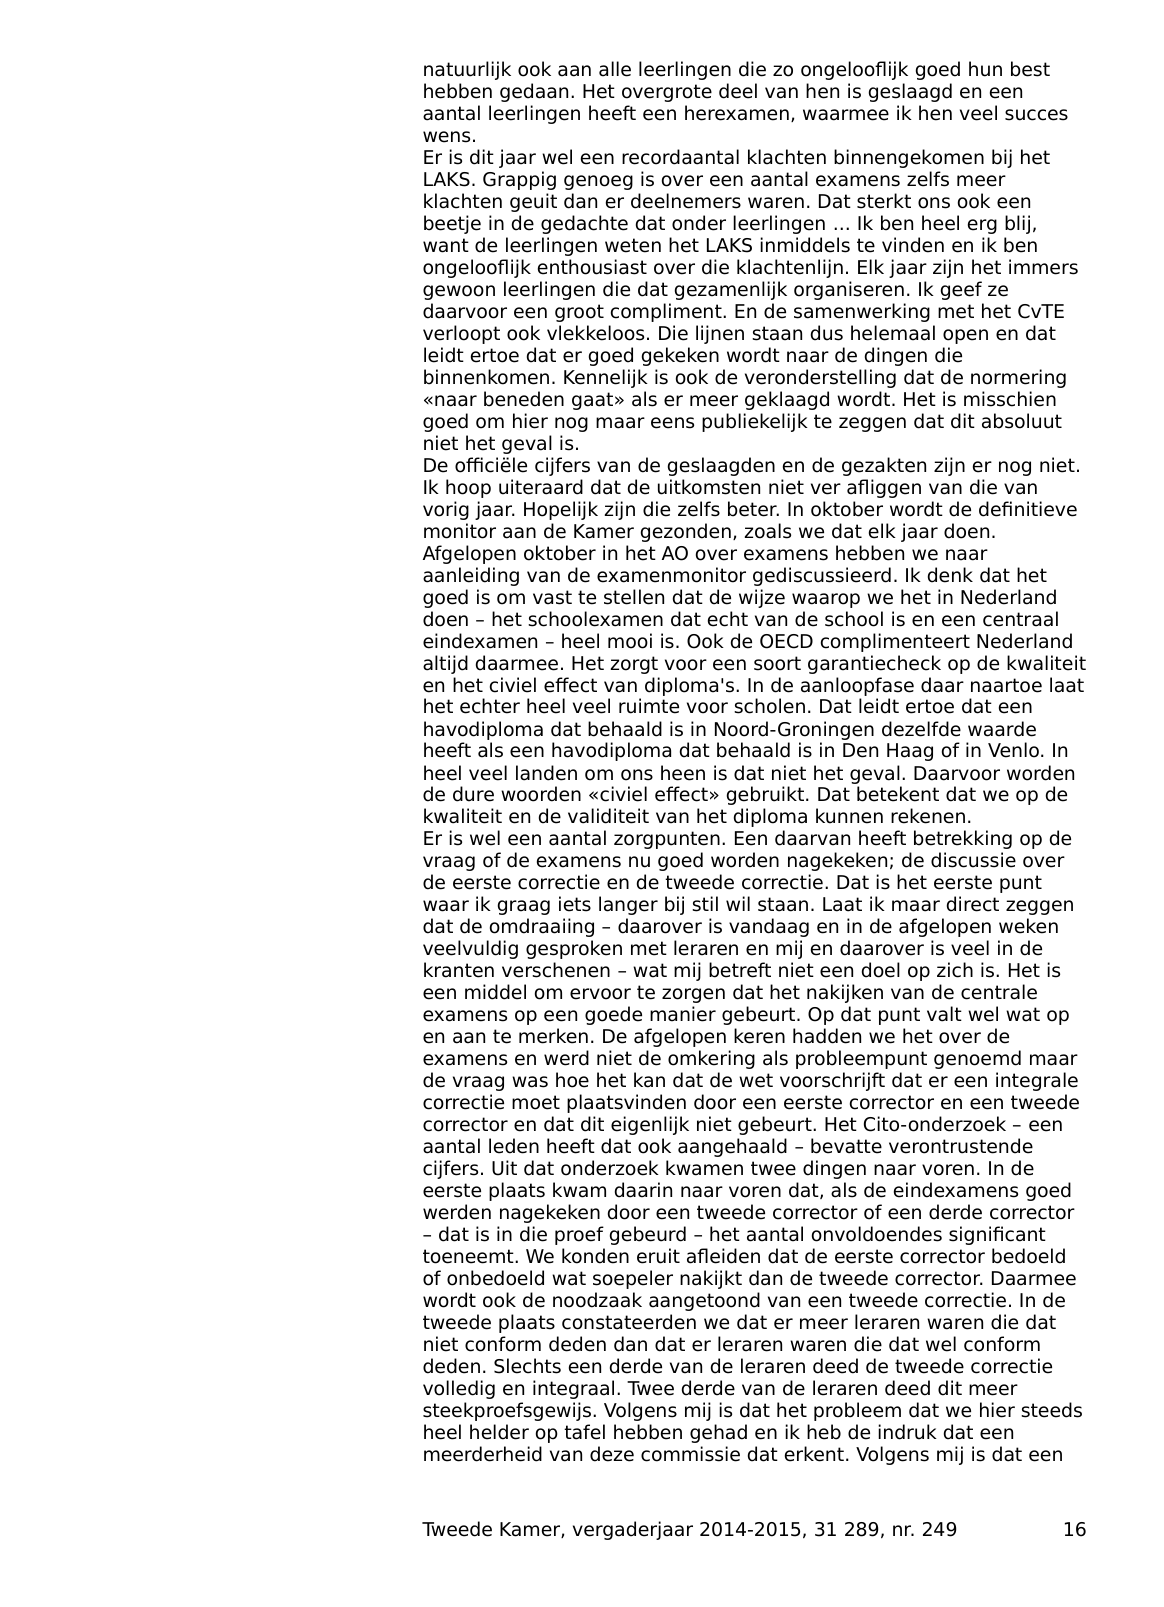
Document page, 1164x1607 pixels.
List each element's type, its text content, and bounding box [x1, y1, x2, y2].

text natuurlijk ook aan alle leerlingen die zo ongelooflijk goed hun best hebben gedaan. Het overgrote deel van hen is geslaagd en een aantal leerlingen heeft een herexamen, waarmee ik hen veel succes wens. [422, 59, 1087, 147]
text Afgelopen oktober in het AO over examens hebben we naar aanleiding van de examenmonitor gediscussieerd. Ik denk dat het goed is om vast te stellen dat de wijze waarop we het in Nederland doen – het schoolexamen dat echt van de school is en een centraal eindexamen – heel mooi is. Ook de OECD complimenteert Nederland altijd daarmee. Het zorgt voor een soort garantiecheck op de kwaliteit en het civiel effect van diploma's. In de aanloopfase daar naartoe laat het echter heel veel ruimte voor scholen. Dat leidt ertoe dat een havodiploma dat behaald is in Noord-Groningen dezelfde waarde heeft als een havodiploma dat behaald is in Den Haag of in Venlo. In heel veel landen om ons heen is dat niet het geval. Daarvoor worden de dure woorden «civiel effect» gebruikt. Dat betekent dat we op de kwaliteit en de validiteit van het diploma kunnen rekenen. [422, 543, 1087, 828]
text De officiële cijfers van de geslaagden en de gezakten zijn er nog niet. Ik hoop uiteraard dat de uitkomsten niet ver afliggen van die van vorig jaar. Hopelijk zijn die zelfs beter. In oktober wordt de definitieve monitor aan de Kamer gezonden, zoals we dat elk jaar doen. [422, 455, 1087, 543]
text Er is dit jaar wel een recordaantal klachten binnengekomen bij het LAKS. Grappig genoeg is over een aantal examens zelfs meer klachten geuit dan er deelnemers waren. Dat sterkt ons ook een beetje in de gedachte dat onder leerlingen ... Ik ben heel erg blij, want de leerlingen weten het LAKS inmiddels te vinden en ik ben ongelooflijk enthousiast over die klachtenlijn. Elk jaar zijn het immers gewoon leerlingen die dat gezamenlijk organiseren. Ik geef ze daarvoor een groot compliment. En de samenwerking met het CvTE verloopt ook vlekkeloos. Die lijnen staan dus helemaal open en dat leidt ertoe dat er goed gekeken wordt naar de dingen die binnenkomen. Kennelijk is ook de veronderstelling dat de normering «naar beneden gaat» als er meer geklaagd wordt. Het is misschien goed om hier nog maar eens publiekelijk te zeggen dat dit absoluut niet het geval is. [422, 147, 1087, 455]
text Er is wel een aantal zorgpunten. Een daarvan heeft betrekking op de vraag of de examens nu goed worden nagekeken; de discussie over de eerste correctie en de tweede correctie. Dat is het eerste punt waar ik graag iets langer bij stil wil staan. Laat ik maar direct zeggen dat de omdraaiing – daarover is vandaag en in de afgelopen weken veelvuldig gesproken met leraren en mij en daarover is veel in de kranten verschenen – wat mij betreft niet een doel op zich is. Het is een middel om ervoor te zorgen dat het nakijken van de centrale examens op een goede manier gebeurt. Op dat punt valt wel wat op en aan te merken. De afgelopen keren hadden we het over de examens en werd niet de omkering als probleempunt genoemd maar de vraag was hoe het kan dat de wet voorschrijft dat er een integrale correctie moet plaatsvinden door een eerste corrector en een tweede corrector en dat dit eigenlijk niet gebeurt. Het Cito-onderzoek – een aantal leden heeft dat ook aangehaald – bevatte verontrustende cijfers. Uit dat onderzoek kwamen twee dingen naar voren. In de eerste plaats kwam daarin naar voren dat, als de eindexamens goed werden nagekeken door een tweede corrector of een derde corrector – dat is in die proef gebeurd – het aantal onvoldoendes significant toeneemt. We konden eruit afleiden dat de eerste corrector bedoeld of onbedoeld wat soepeler nakijkt dan de tweede corrector. Daarmee wordt ook de noodzaak aangetoond van een tweede correctie. In de tweede plaats constateerden we dat er meer leraren waren die dat niet conform deden dan dat er leraren waren die dat wel conform deden. Slechts een derde van de leraren deed de tweede correctie volledig en integraal. Twee derde van de leraren deed dit meer steekproefsgewijs. Volgens mij is dat het probleem dat we hier steeds heel helder op tafel hebben gehad en ik heb de indruk dat een meerderheid van deze commissie dat erkent. Volgens mij is dat een [422, 828, 1087, 1466]
